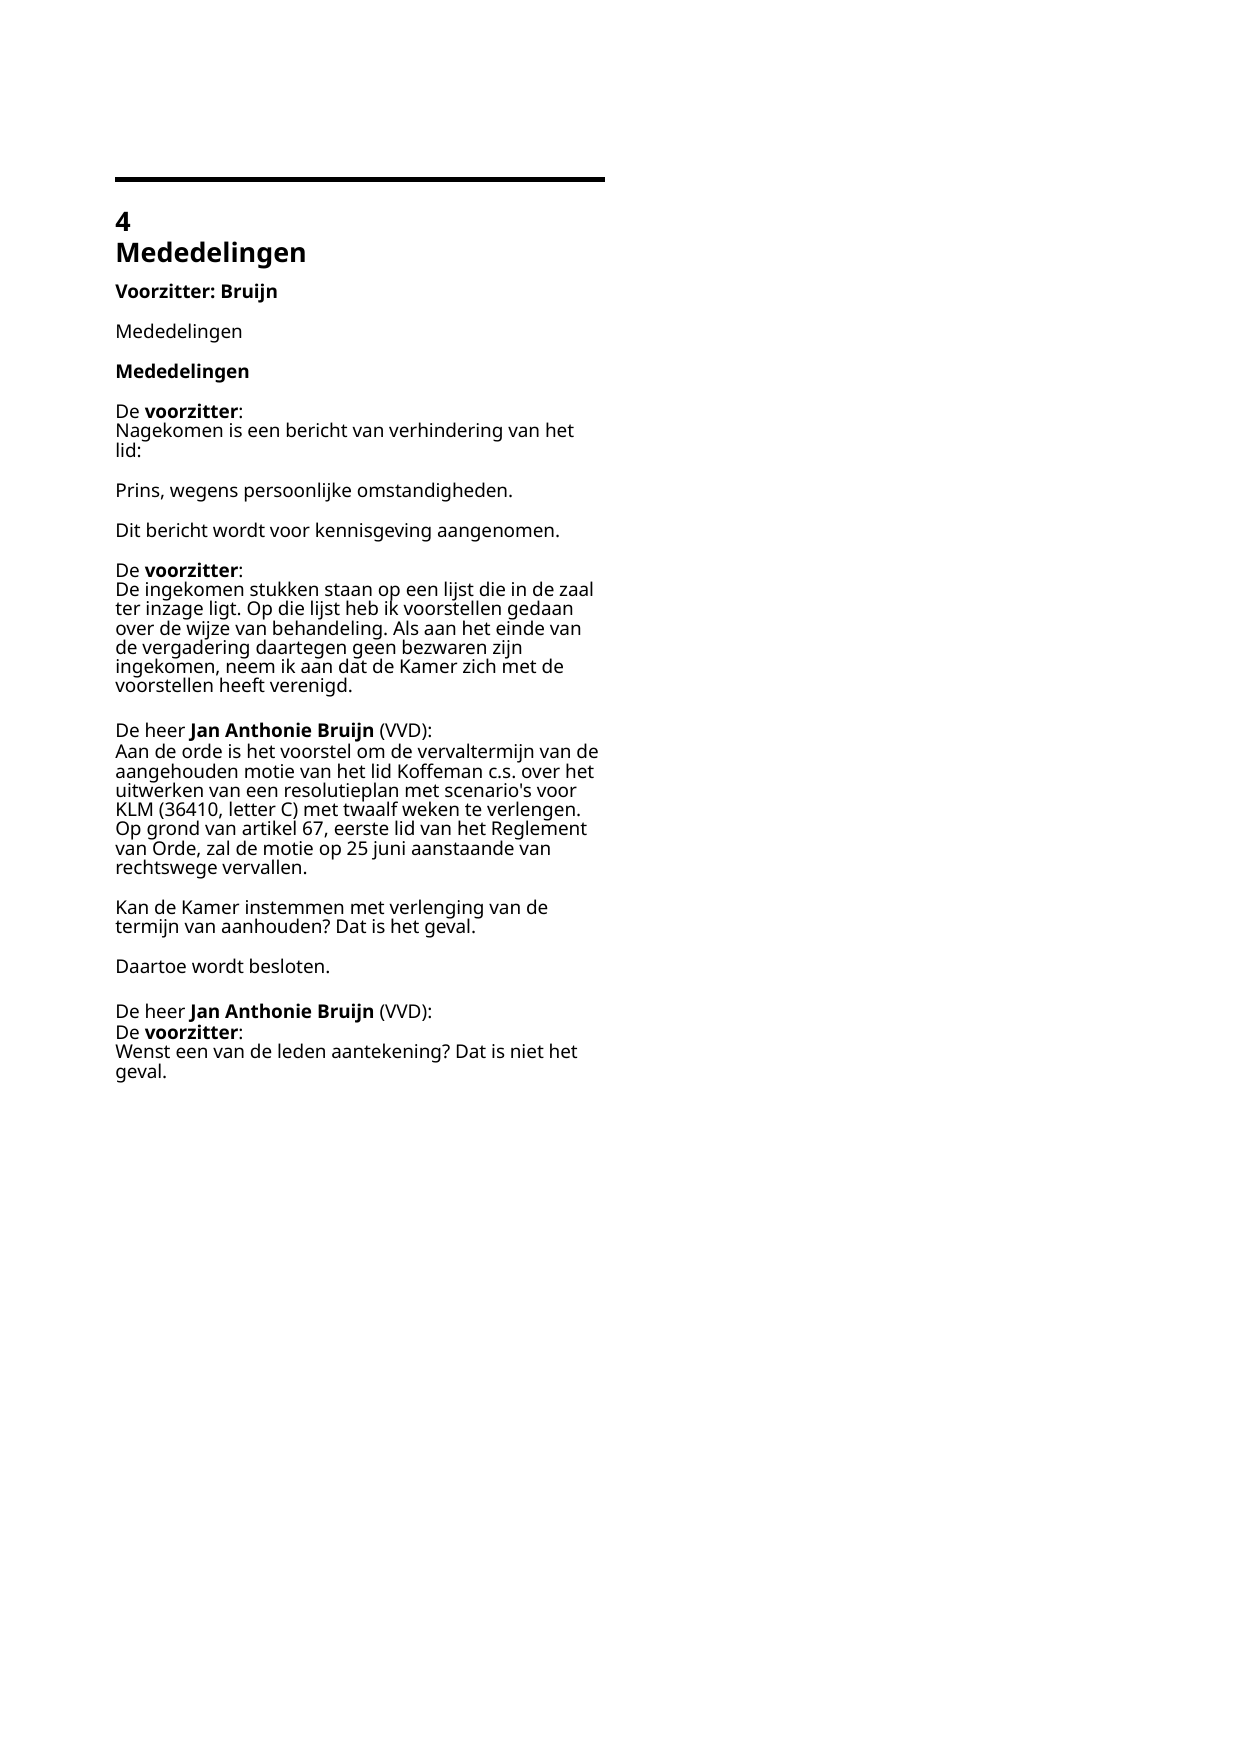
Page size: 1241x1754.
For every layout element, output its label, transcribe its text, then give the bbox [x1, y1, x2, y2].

text Dit bericht wordt voor kennisgeving aangenomen. [115, 522, 605, 541]
text Nagekomen is een bericht van verhindering van het lid: [115, 422, 605, 461]
text De voorzitter: [115, 562, 605, 581]
text Mededelingen [115, 363, 605, 382]
text De ingekomen stukken staan op een lijst die in de zaal ter inzage ligt. Op die lijst heb ik voorstellen gedaan over de wijze van behandeling. Als aan het einde van de vergadering daartegen geen bezwaren zijn ingekomen, neem ik aan dat de Kamer zich met de voorstellen heeft verenigd. [115, 581, 605, 697]
text De heer Jan Anthonie Bruijn (VVD): [115, 718, 605, 743]
text Voorzitter: Bruijn [115, 283, 605, 302]
text Aan de orde is het voorstel om de vervaltermijn van de aangehouden motie van het lid Koffeman c.s. over het uitwerken van een resolutieplan met scenario's voor KLM (36410, letter C) met twaalf weken te verlengen. Op grond van artikel 67, eerste lid van het Reglement van Orde, zal de motie op 25 juni aanstaande van rechtswege vervallen. [115, 743, 605, 878]
text Daartoe wordt besloten. [115, 958, 605, 977]
text Kan de Kamer instemmen met verlenging van de termijn van aanhouden? Dat is het geval. [115, 899, 605, 937]
text Mededelingen [115, 323, 605, 342]
text Prins, wegens persoonlijke omstandigheden. [115, 482, 605, 501]
text De voorzitter: [115, 1024, 605, 1043]
text De heer Jan Anthonie Bruijn (VVD): [115, 998, 605, 1024]
text Wenst een van de leden aantekening? Dat is niet het geval. [115, 1043, 605, 1082]
text De voorzitter: [115, 403, 605, 422]
text 4 [115, 203, 605, 239]
text Mededelingen [115, 239, 605, 283]
